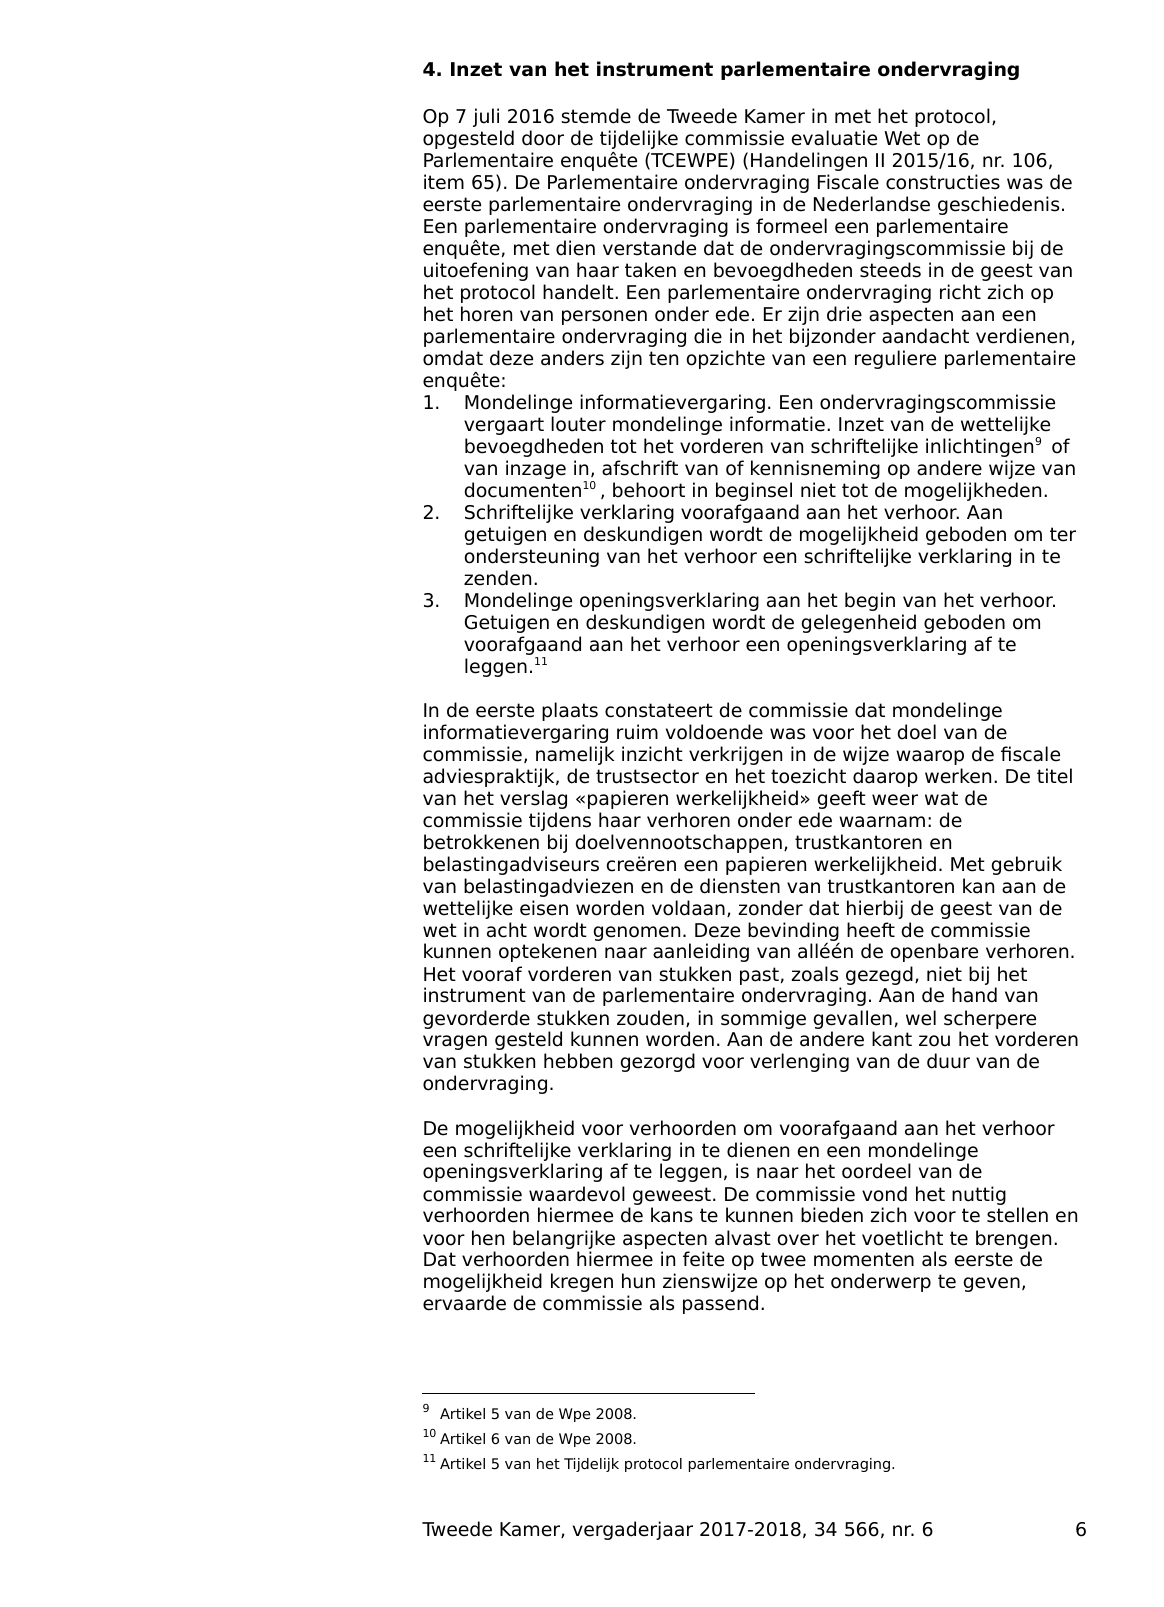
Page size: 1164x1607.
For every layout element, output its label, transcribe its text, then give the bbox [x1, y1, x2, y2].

text Het vooraf vorderen van stukken past, zoals gezegd, niet bij het instrument van de parlementaire ondervraging. Aan de hand van gevorderde stukken zouden, in sommige gevallen, wel scherpere vragen gesteld kunnen worden. Aan de andere kant zou het vorderen van stukken hebben gezorgd voor verlenging van de duur van de ondervraging. [422, 963, 1087, 1095]
text Op 7 juli 2016 stemde de Tweede Kamer in met het protocol, opgesteld door de tijdelijke commissie evaluatie Wet op de Parlementaire enquête (TCEWPE) (Handelingen II 2015/16, nr. 106, item 65). De Parlementaire ondervraging Fiscale constructies was de eerste parlementaire ondervraging in de Nederlandse geschiedenis. Een parlementaire ondervraging is formeel een parlementaire enquête, met dien verstande dat de ondervragingscommissie bij de uitoefening van haar taken en bevoegdheden steeds in de geest van het protocol handelt. Een parlementaire ondervraging richt zich op het horen van personen onder ede. Er zijn drie aspecten aan een parlementaire ondervraging die in het bijzonder aandacht verdienen, omdat deze anders zijn ten opzichte van een reguliere parlementaire enquête: [422, 106, 1087, 392]
text 3. Mondelinge openingsverklaring aan het begin van het verhoor. Getuigen en deskundigen wordt de gelegenheid geboden om voorafgaand aan het verhoor een openingsverklaring af te leggen. [422, 589, 1087, 677]
text De mogelijkheid voor verhoorden om voorafgaand aan het verhoor een schriftelijke verklaring in te dienen en een mondelinge openingsverklaring af te leggen, is naar het oordeel van de commissie waardevol geweest. De commissie vond het nuttig verhoorden hiermee de kans te kunnen bieden zich voor te stellen en voor hen belangrijke aspecten alvast over het voetlicht te brengen. Dat verhoorden hiermee in feite op twee momenten als eerste de mogelijkheid kregen hun zienswijze op het onderwerp te geven, ervaarde de commissie als passend. [422, 1117, 1087, 1315]
text Artikel 5 van het Tijdelijk protocol parlementaire ondervraging. [422, 1452, 1087, 1474]
text In de eerste plaats constateert de commissie dat mondelinge informatievergaring ruim voldoende was voor het doel van de commissie, namelijk inzicht verkrijgen in de wijze waarop de fiscale adviespraktijk, de trustsector en het toezicht daarop werken. De titel van het verslag «papieren werkelijkheid» geeft weer wat de commissie tijdens haar verhoren onder ede waarnam: de betrokkenen bij doelvennootschappen, trustkantoren en belastingadviseurs creëren een papieren werkelijkheid. Met gebruik van belastingadviezen en de diensten van trustkantoren kan aan de wettelijke eisen worden voldaan, zonder dat hierbij de geest van de wet in acht wordt genomen. Deze bevinding heeft de commissie kunnen optekenen naar aanleiding van alléén de openbare verhoren. [422, 700, 1087, 963]
text Artikel 6 van de Wpe 2008. [422, 1427, 1087, 1449]
text 2. Schriftelijke verklaring voorafgaand aan het verhoor. Aan getuigen en deskundigen wordt de mogelijkheid geboden om ter ondersteuning van het verhoor een schriftelijke verklaring in te zenden. [422, 502, 1087, 589]
text Artikel 5 van de Wpe 2008. [422, 1402, 1087, 1424]
subtitle 4. Inzet van het instrument parlementaire ondervraging [422, 59, 1087, 81]
text 1. Mondelinge informatievergaring. Een ondervragingscommissie vergaart louter mondelinge informatie. Inzet van de wettelijke bevoegdheden tot het vorderen van schriftelijke inlichtingen of van inzage in, afschrift van of kennisneming op andere wijze van documenten, behoort in beginsel niet tot de mogelijkheden. [422, 392, 1087, 502]
